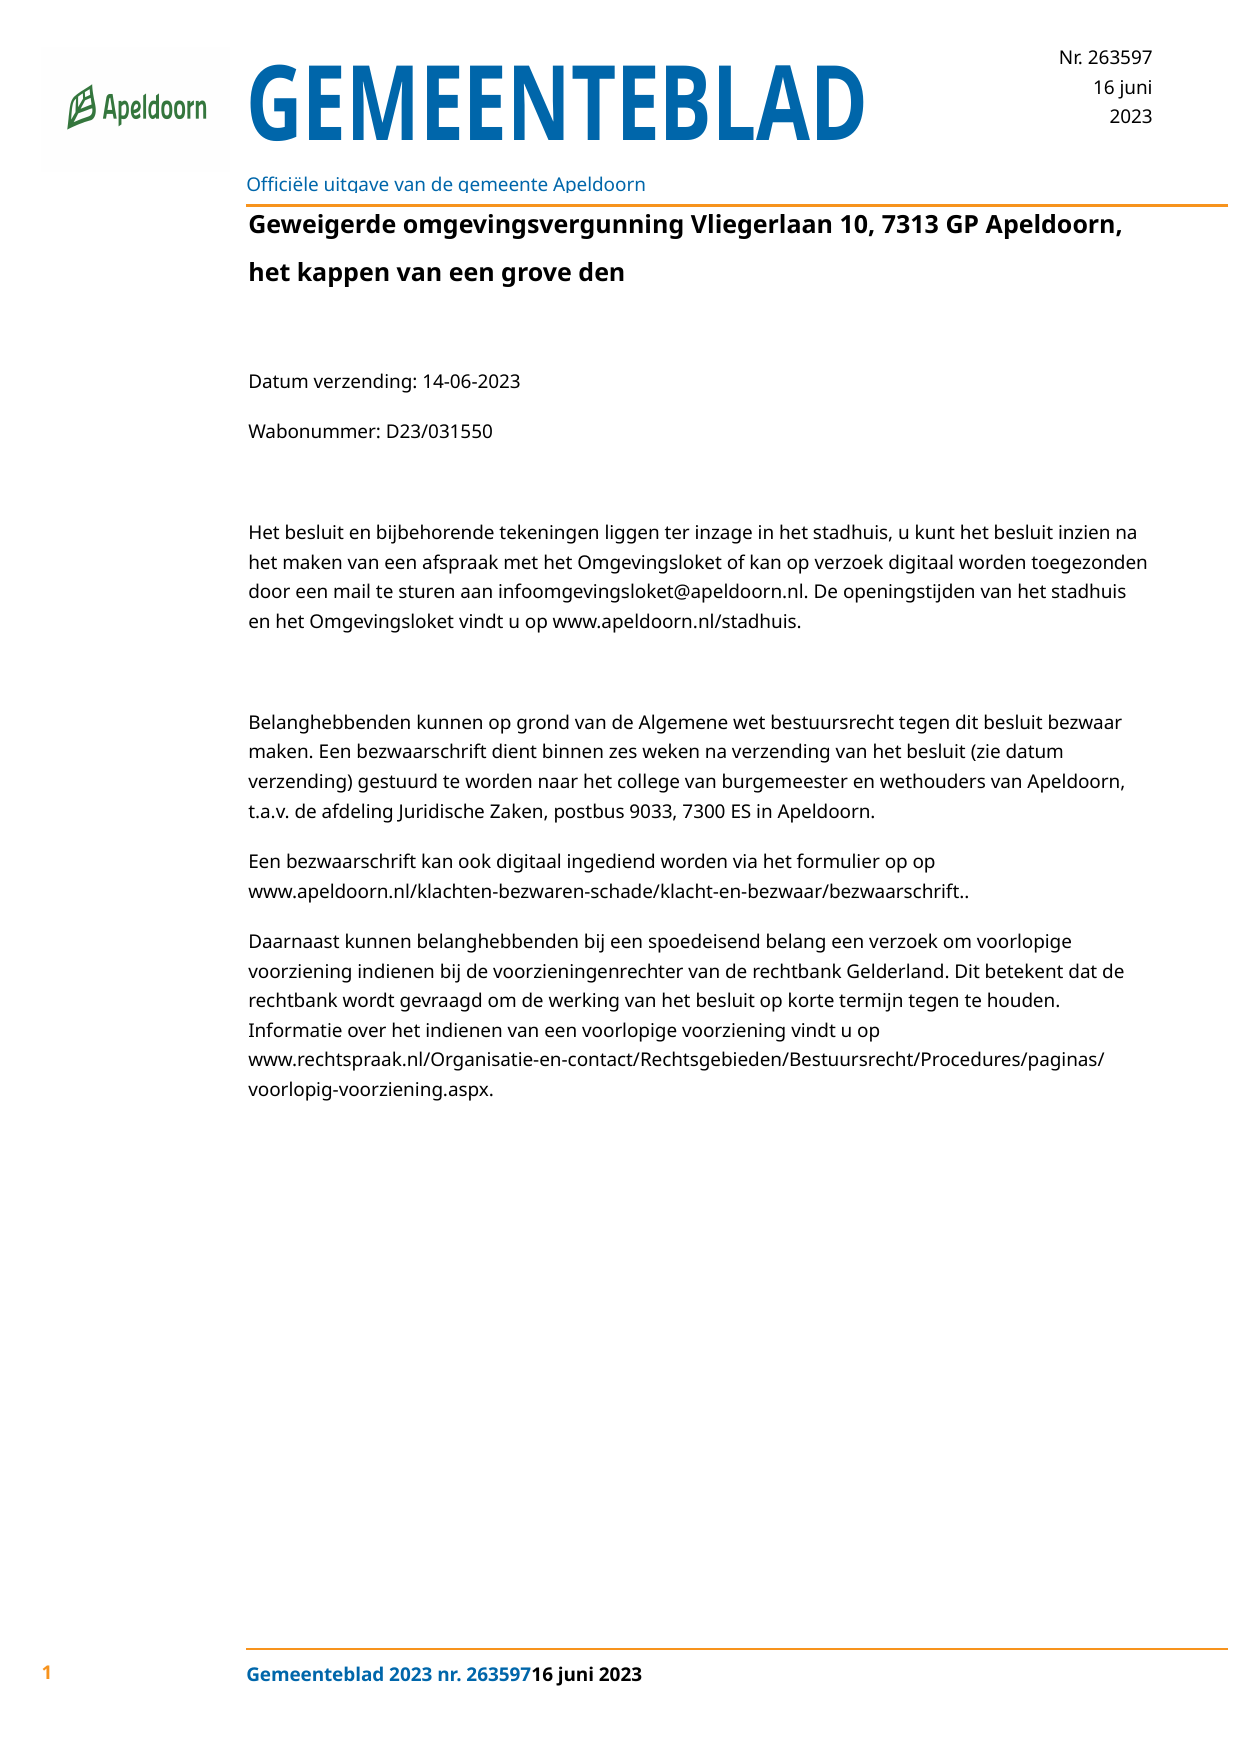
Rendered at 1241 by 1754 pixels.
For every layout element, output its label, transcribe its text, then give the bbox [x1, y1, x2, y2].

text Belanghebbenden kunnen op grond van de Algemene wet bestuursrecht tegen dit besluit bezwaar maken. Een bezwaarschrift dient binnen zes weken na verzending van het besluit (zie datum verzending) gestuurd te worden naar het college van burgemeester en wethouders van Apeldoorn, t.a.v. de afdeling Juridische Zaken, postbus 9033, 7300 ES in Apeldoorn. [248, 709, 1152, 824]
text Wabonummer: D23/031550 [248, 419, 1152, 444]
text Daarnaast kunnen belanghebbenden bij een spoedeisend belang een verzoek om voorlopige voorziening indienen bij de voorzieningenrechter van de rechtbank Gelderland. Dit betekent dat de rechtbank wordt gevraagd om de werking van het besluit op korte termijn tegen te houden. Informatie over het indienen van een voorlopige voorziening vindt u op www.rechtspraak.nl/Organisatie-en-contact/Rechtsgebieden/Bestuursrecht/Procedures/paginas/voorlopig-voorziening.aspx. [248, 928, 1152, 1102]
text Een bezwaarschrift kan ook digitaal ingediend worden via het formulier op op www.apeldoorn.nl/klachten-bezwaren-schade/klacht-en-bezwaar/bezwaarschrift.. [248, 848, 1152, 904]
text Geweigerde omgevingsvergunning Vliegerlaan 10, 7313 GP Apeldoorn, het kappen van een grove den [248, 207, 1152, 288]
picture [41, 47, 231, 172]
text Datum verzending: 14-06-2023 [248, 368, 1152, 394]
text Het besluit en bijbehorende tekeningen liggen ter inzage in het stadhuis, u kunt het besluit inzien na het maken van een afspraak met het Omgevingsloket of kan op verzoek digitaal worden toegezonden door een mail te sturen aan infoomgevingsloket@apeldoorn.nl. De openingstijden van het stadhuis en het Omgevingsloket vindt u op www.apeldoorn.nl/stadhuis. [248, 519, 1152, 634]
